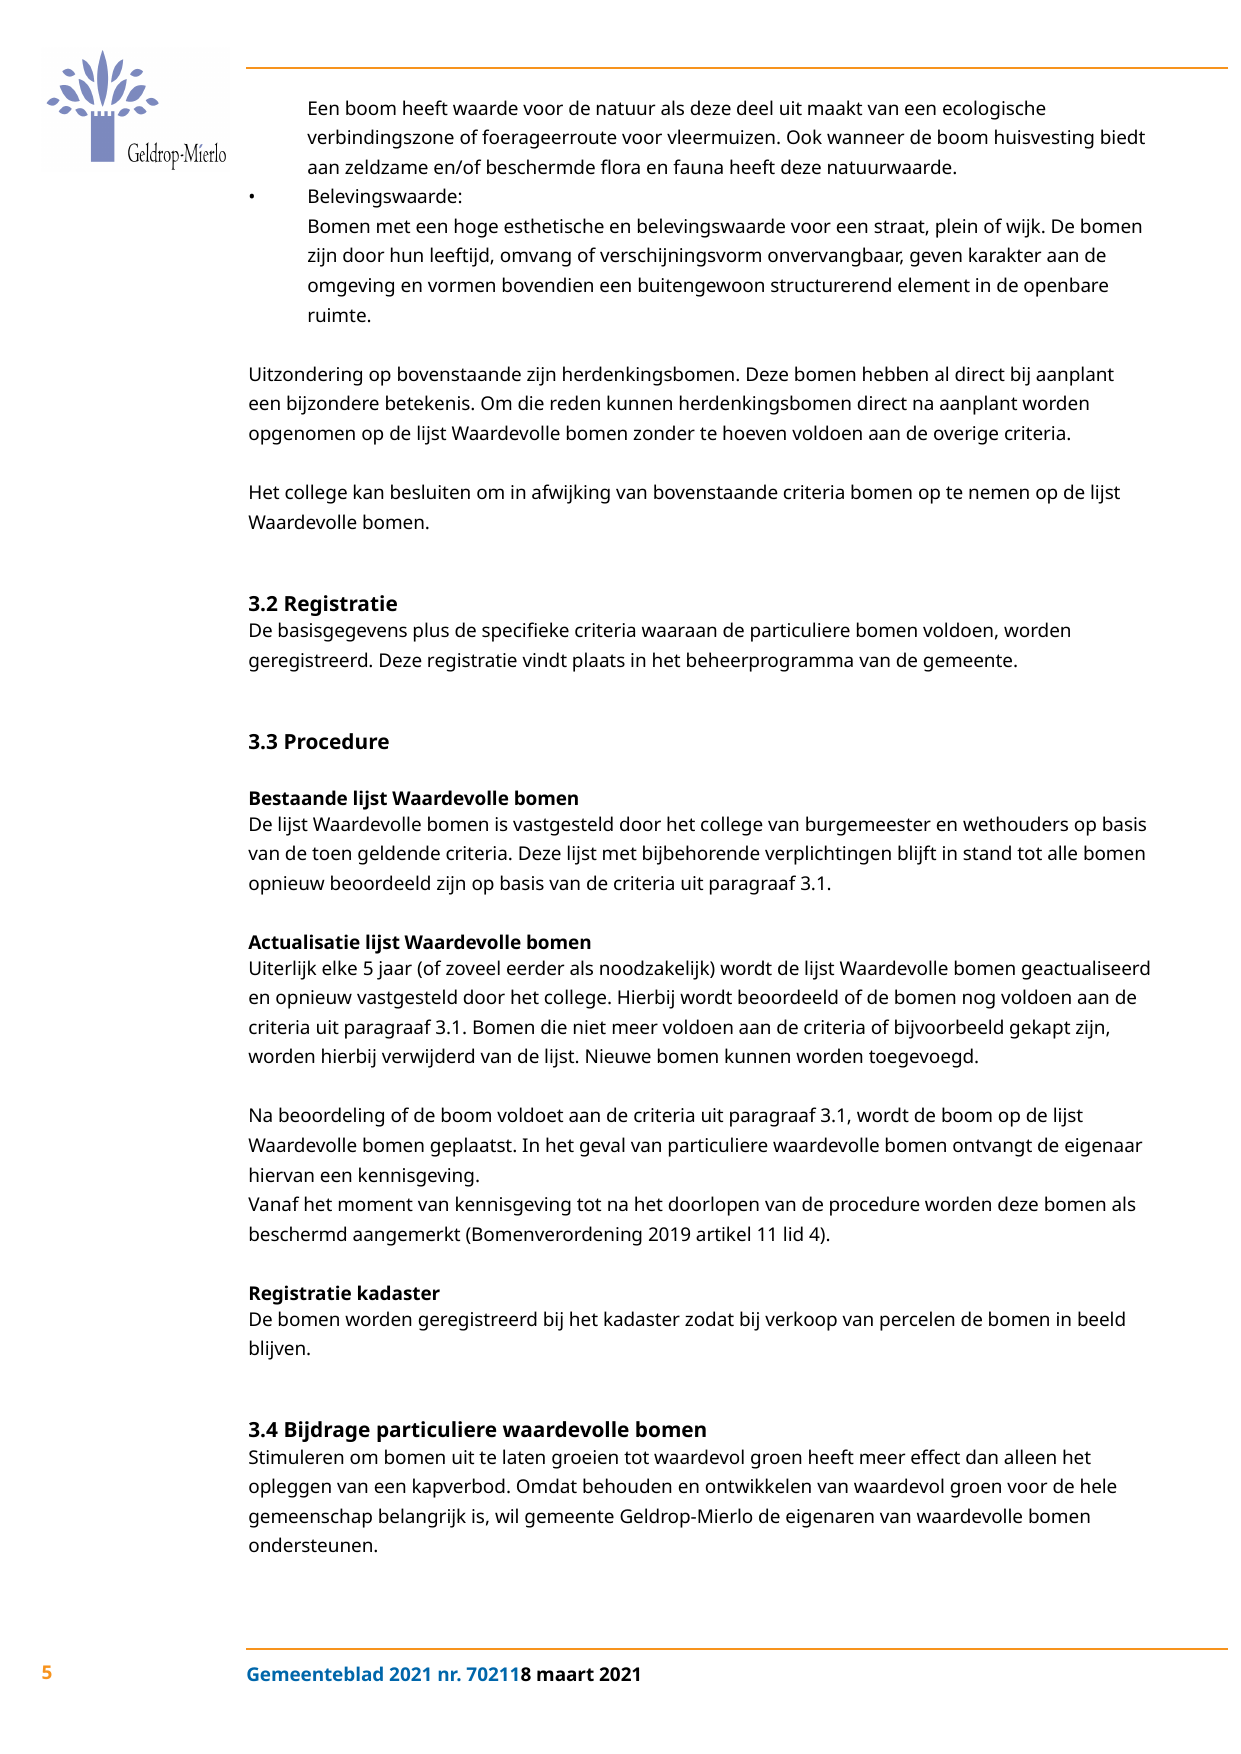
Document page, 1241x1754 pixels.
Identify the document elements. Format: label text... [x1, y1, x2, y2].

list Belevingswaarde: [248, 183, 1152, 209]
text Na beoordeling of de boom voldoet aan de criteria uit paragraaf 3.1, wordt de boom op de lijst Waardevolle bomen geplaatst. In het geval van particuliere waardevolle bomen ontvangt de eigenaar hiervan een kennisgeving. [248, 1103, 1152, 1188]
text De lijst Waardevolle bomen is vastgesteld door het college van burgemeester en wethouders op basis van de toen geldende criteria. Deze lijst met bijbehorende verplichtingen blijft in stand tot alle bomen opnieuw beoordeeld zijn op basis van de criteria uit paragraaf 3.1. [248, 811, 1152, 896]
text Bestaande lijst Waardevolle bomen [248, 785, 1152, 811]
text Het college kan besluiten om in afwijking van bovenstaande criteria bomen op te nemen op de lijst Waardevolle bomen. [248, 479, 1152, 535]
list Bomen met een hoge esthetische en belevingswaarde voor een straat, plein of wijk. De bomen zijn door hun leeftijd, omvang of verschijningsvorm onvervangbaar, geven karakter aan de omgeving en vormen bovendien een buitengewoon structurerend element in de openbare ruimte. [248, 213, 1152, 328]
list Een boom heeft waarde voor de natuur als deze deel uit maakt van een ecologische verbindingszone of foerageerroute voor vleermuizen. Ook wanneer de boom huisvesting biedt aan zeldzame en/of beschermde flora en fauna heeft deze natuurwaarde. [248, 95, 1152, 180]
text Stimuleren om bomen uit te laten groeien tot waardevol groen heeft meer effect dan alleen het opleggen van een kapverbod. Omdat behouden en ontwikkelen van waardevol groen voor de hele gemeenschap belangrijk is, wil gemeente Geldrop-Mierlo de eigenaren van waardevolle bomen ondersteunen. [248, 1444, 1152, 1558]
text 3.3 Procedure [248, 727, 1152, 755]
text Uiterlijk elke 5 jaar (of zoveel eerder als noodzakelijk) wordt de lijst Waardevolle bomen geactualiseerd en opnieuw vastgesteld door het college. Hierbij wordt beoordeeld of de bomen nog voldoen aan de criteria uit paragraaf 3.1. Bomen die niet meer voldoen aan de criteria of bijvoorbeeld gekapt zijn, worden hierbij verwijderd van de lijst. Nieuwe bomen kunnen worden toegevoegd. [248, 955, 1152, 1069]
text Registratie kadaster [248, 1280, 1152, 1306]
text De bomen worden geregistreerd bij het kadaster zodat bij verkoop van percelen de bomen in beeld blijven. [248, 1306, 1152, 1361]
text 3.2 Registratie [248, 589, 1152, 617]
text Actualisatie lijst Waardevolle bomen [248, 929, 1152, 955]
picture [41, 47, 231, 172]
text Vanaf het moment van kennisgeving tot na het doorlopen van de procedure worden deze bomen als beschermd aangemerkt (Bomenverordening 2019 artikel 11 lid 4). [248, 1191, 1152, 1247]
text 3.4 Bijdrage particuliere waardevolle bomen [248, 1416, 1152, 1444]
text Uitzondering op bovenstaande zijn herdenkingsbomen. Deze bomen hebben al direct bij aanplant een bijzondere betekenis. Om die reden kunnen herdenkingsbomen direct na aanplant worden opgenomen op de lijst Waardevolle bomen zonder te hoeven voldoen aan de overige criteria. [248, 361, 1152, 446]
text De basisgegevens plus de specifieke criteria waaraan de particuliere bomen voldoen, worden geregistreerd. Deze registratie vindt plaats in het beheerprogramma van de gemeente. [248, 617, 1152, 673]
